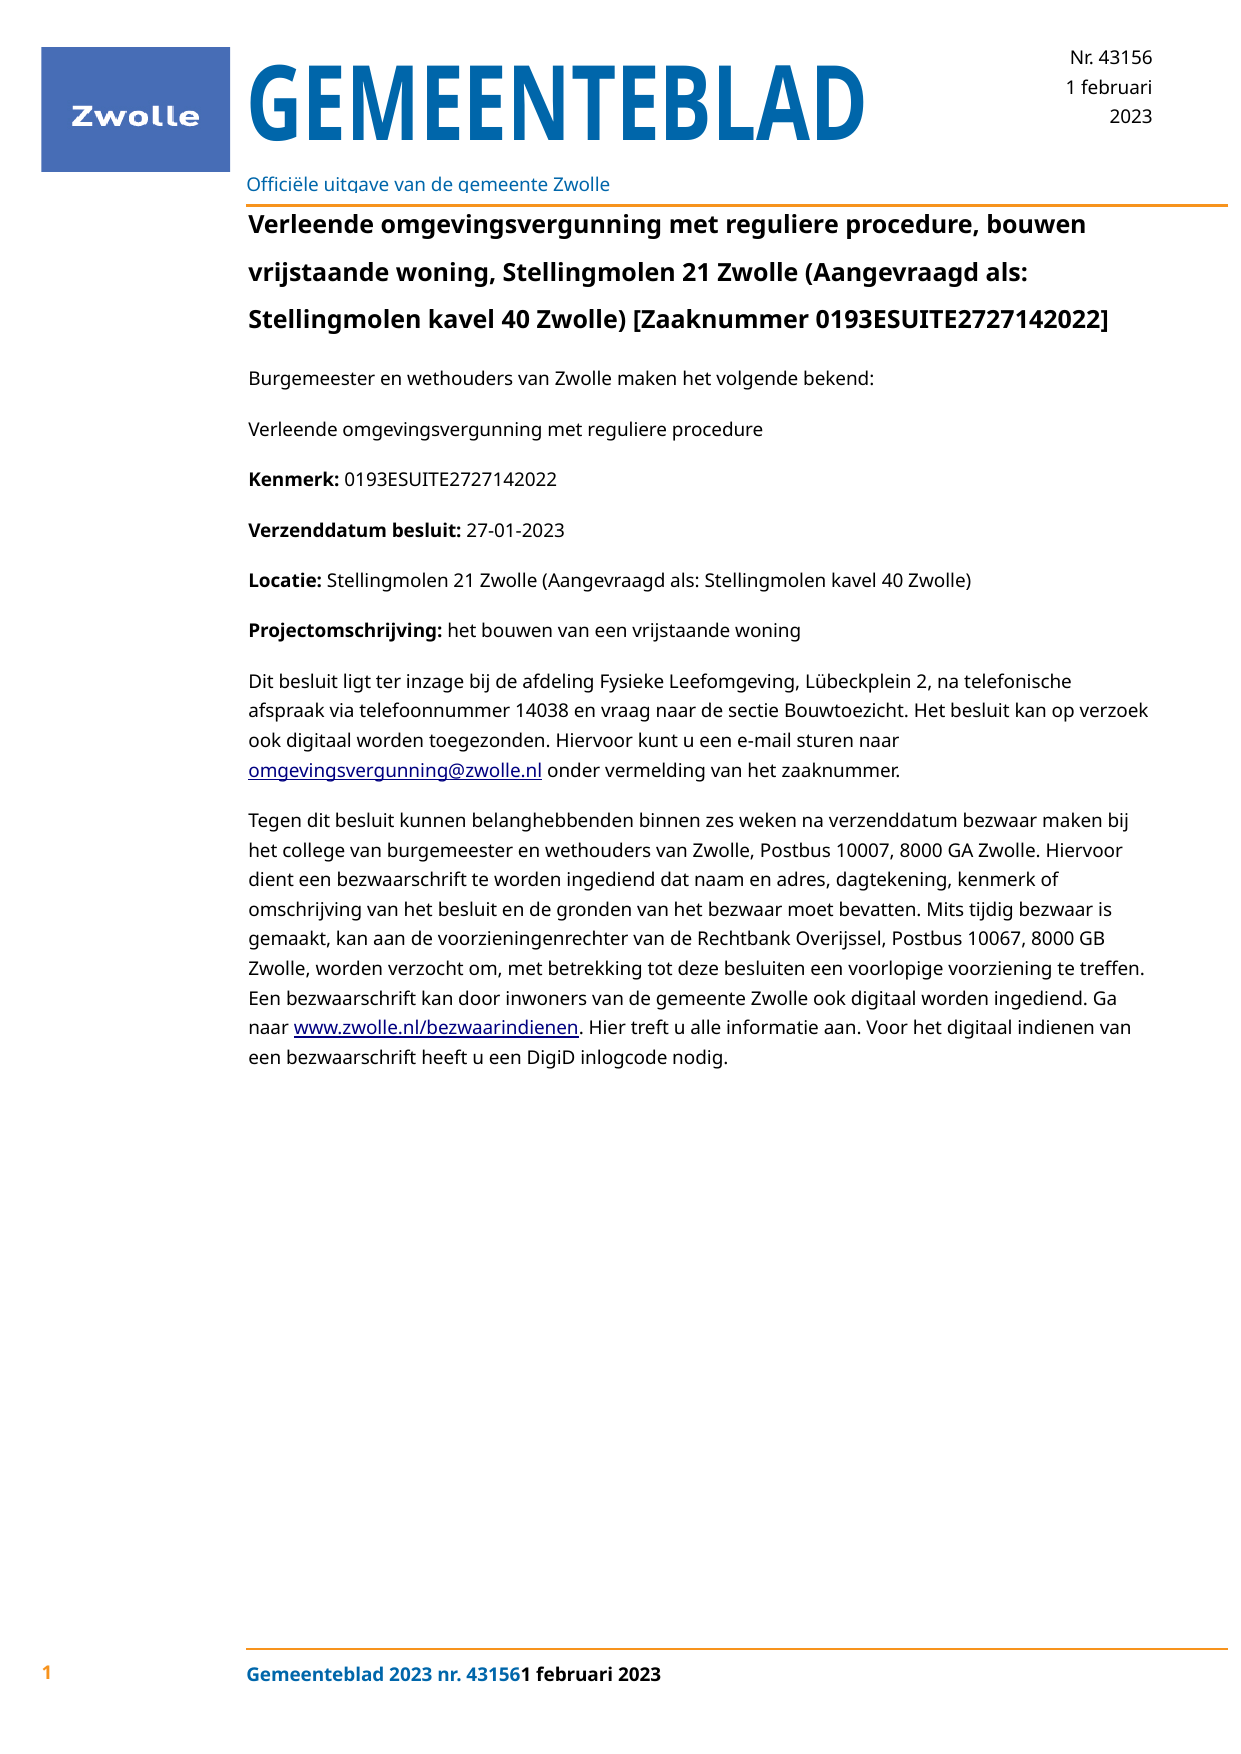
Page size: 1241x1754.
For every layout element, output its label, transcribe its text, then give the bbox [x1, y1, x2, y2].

text Kenmerk: 0193ESUITE2727142022 [248, 466, 1152, 492]
text Dit besluit ligt ter inzage bij de afdeling Fysieke Leefomgeving, Lübeckplein 2, na telefonische afspraak via telefoonnummer 14038 en vraag naar de sectie Bouwtoezicht. Het besluit kan op verzoek ook digitaal worden toegezonden. Hiervoor kunt u een e-mail sturen naar omgevingsvergunning@zwolle.nl onder vermelding van het zaaknummer. [248, 668, 1152, 782]
text Verleende omgevingsvergunning met reguliere procedure [248, 416, 1152, 442]
text Verleende omgevingsvergunning met reguliere procedure, bouwen vrijstaande woning, Stellingmolen 21 Zwolle (Aangevraagd als: Stellingmolen kavel 40 Zwolle) [Zaaknummer 0193ESUITE2727142022] [248, 207, 1152, 336]
picture [41, 47, 231, 172]
text Locatie: Stellingmolen 21 Zwolle (Aangevraagd als: Stellingmolen kavel 40 Zwolle) [248, 567, 1152, 593]
text Verzenddatum besluit: 27-01-2023 [248, 517, 1152, 542]
text Burgemeester en wethouders van Zwolle maken het volgende bekend: [248, 366, 1152, 391]
text Projectomschrijving: het bouwen van een vrijstaande woning [248, 618, 1152, 643]
text Tegen dit besluit kunnen belanghebbenden binnen zes weken na verzenddatum bezwaar maken bij het college van burgemeester en wethouders van Zwolle, Postbus 10007, 8000 GA Zwolle. Hiervoor dient een bezwaarschrift te worden ingediend dat naam en adres, dagtekening, kenmerk of omschrijving van het besluit en de gronden van het bezwaar moet bevatten. Mits tijdig bezwaar is gemaakt, kan aan de voorzieningenrechter van de Rechtbank Overijssel, Postbus 10067, 8000 GB Zwolle, worden verzocht om, met betrekking tot deze besluiten een voorlopige voorziening te treffen. Een bezwaarschrift kan door inwoners van de gemeente Zwolle ook digitaal worden ingediend. Ga naar www.zwolle.nl/bezwaarindienen. Hier treft u alle informatie aan. Voor het digitaal indienen van een bezwaarschrift heeft u een DigiD inlogcode nodig. [248, 807, 1152, 1069]
